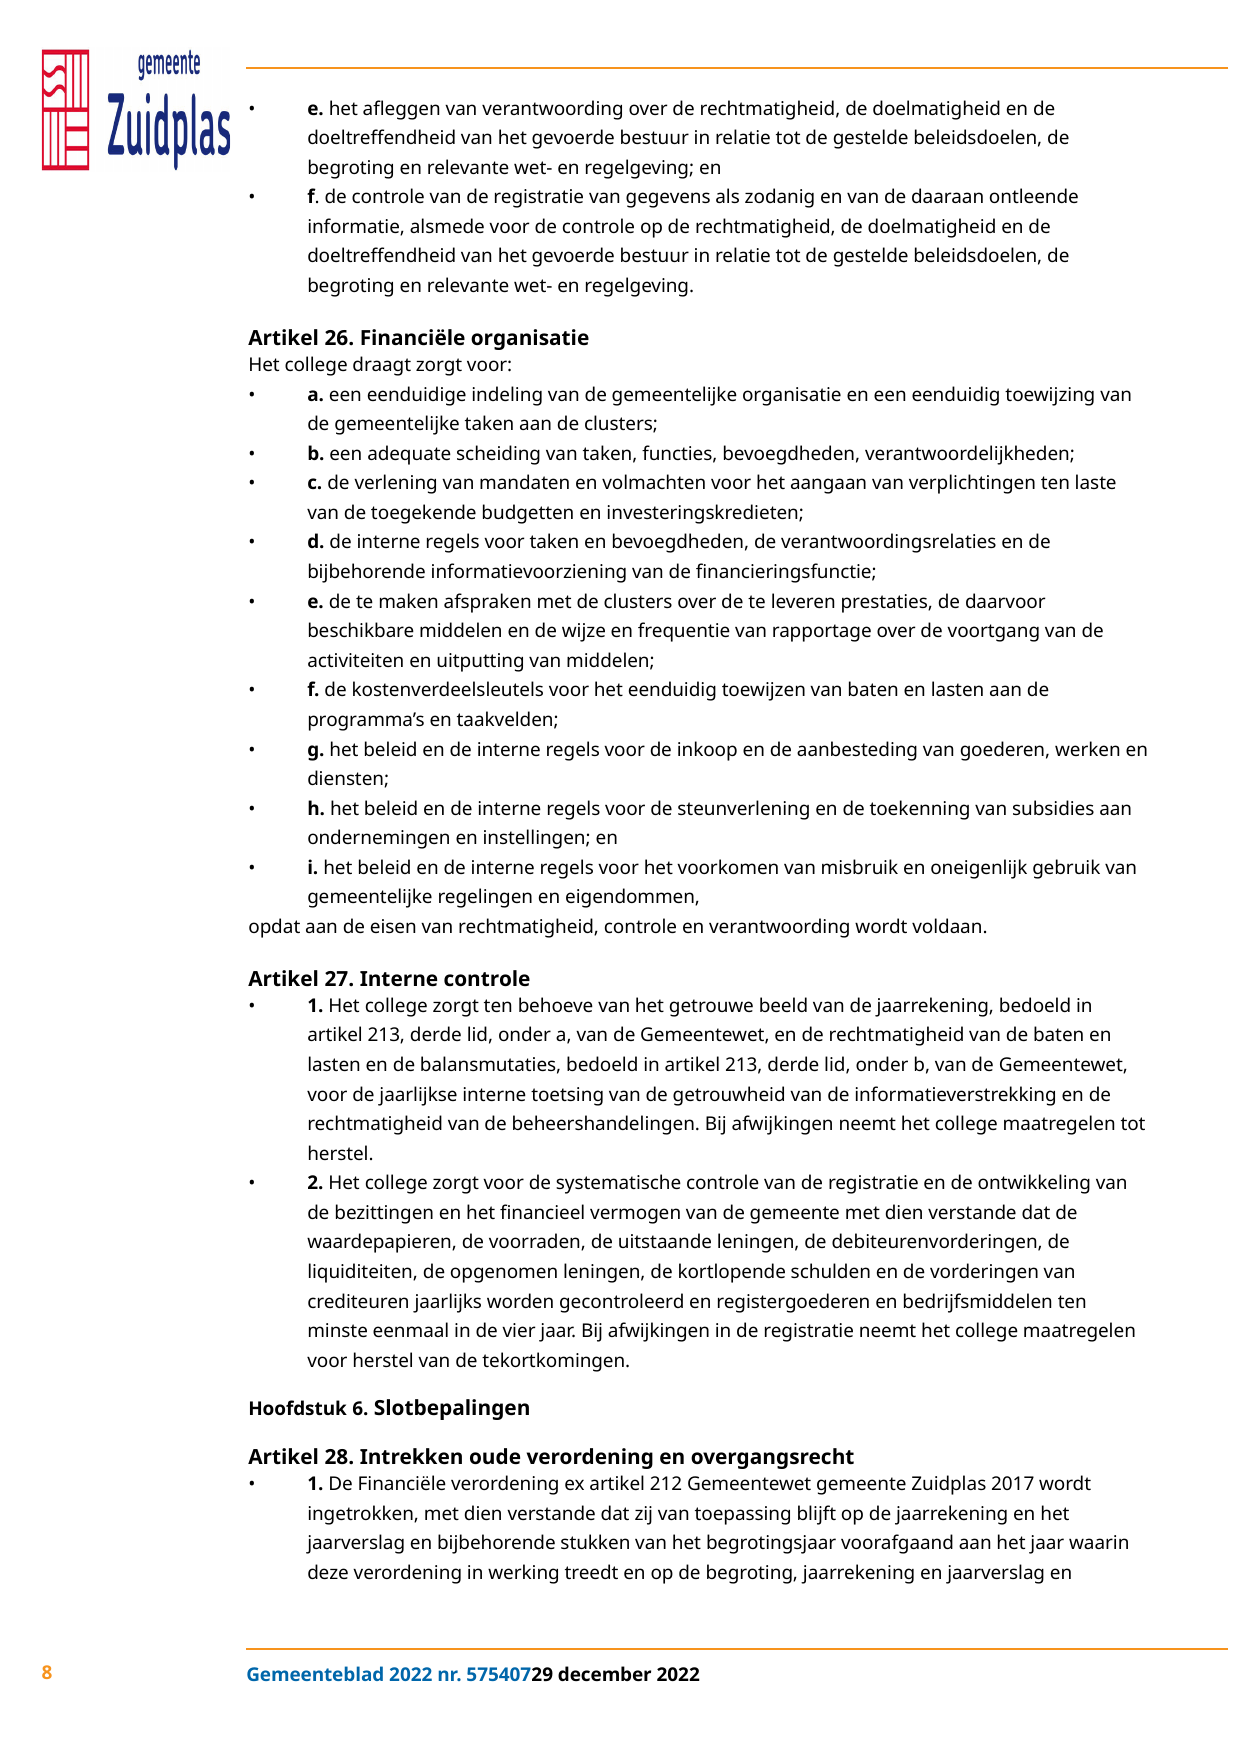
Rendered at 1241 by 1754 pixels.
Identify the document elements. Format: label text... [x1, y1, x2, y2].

list e. de te maken afspraken met de clusters over de te leveren prestaties, de daarvoor beschikbare middelen en de wijze en frequentie van rapportage over de voortgang van de activiteiten en uitputting van middelen; [248, 588, 1152, 673]
text Hoofdstuk 6. Slotbepalingen [248, 1393, 1152, 1421]
list e. het afleggen van verantwoording over de rechtmatigheid, de doelmatigheid en de doeltreffendheid van het gevoerde bestuur in relatie tot de gestelde beleidsdoelen, de begroting en relevante wet- en regelgeving; en [248, 95, 1152, 180]
text Het college draagt zorgt voor: [248, 351, 1152, 377]
list f. de kostenverdeelsleutels voor het eenduidig toewijzen van baten en lasten aan de programma’s en taakvelden; [248, 677, 1152, 732]
list h. het beleid en de interne regels voor de steunverlening en de toekenning van subsidies aan ondernemingen en instellingen; en [248, 795, 1152, 850]
text Artikel 27. Interne controle [248, 964, 1152, 992]
list d. de interne regels voor taken en bevoegdheden, de verantwoordingsrelaties en de bijbehorende informatievoorziening van de financieringsfunctie; [248, 529, 1152, 584]
list g. het beleid en de interne regels voor de inkoop en de aanbesteding van goederen, werken en diensten; [248, 736, 1152, 791]
picture [41, 47, 231, 172]
text Artikel 28. Intrekken oude verordening en overgangsrecht [248, 1442, 1152, 1470]
list i. het beleid en de interne regels voor het voorkomen van misbruik en oneigenlijk gebruik van gemeentelijke regelingen en eigendommen, [248, 854, 1152, 909]
list 2. Het college zorgt voor de systematische controle van de registratie en de ontwikkeling van de bezittingen en het financieel vermogen van de gemeente met dien verstande dat de waardepapieren, de voorraden, de uitstaande leningen, de debiteurenvorderingen, de liquiditeiten, de opgenomen leningen, de kortlopende schulden en de vorderingen van crediteuren jaarlijks worden gecontroleerd en registergoederen en bedrijfsmiddelen ten minste eenmaal in de vier jaar. Bij afwijkingen in de registratie neemt het college maatregelen voor herstel van de tekortkomingen. [248, 1169, 1152, 1373]
list 1. De Financiële verordening ex artikel 212 Gemeentewet gemeente Zuidplas 2017 wordt ingetrokken, met dien verstande dat zij van toepassing blijft op de jaarrekening en het jaarverslag en bijbehorende stukken van het begrotingsjaar voorafgaand aan het jaar waarin deze verordening in werking treedt en op de begroting, jaarrekening en jaarverslag en [248, 1470, 1152, 1585]
list c. de verlening van mandaten en volmachten voor het aangaan van verplichtingen ten laste van de toegekende budgetten en investeringskredieten; [248, 469, 1152, 525]
text Artikel 26. Financiële organisatie [248, 323, 1152, 351]
list b. een adequate scheiding van taken, functies, bevoegdheden, verantwoordelijkheden; [248, 440, 1152, 466]
text opdat aan de eisen van rechtmatigheid, controle en verantwoording wordt voldaan. [248, 913, 1152, 939]
list f. de controle van de registratie van gegevens als zodanig en van de daaraan ontleende informatie, alsmede voor de controle op de rechtmatigheid, de doelmatigheid en de doeltreffendheid van het gevoerde bestuur in relatie tot de gestelde beleidsdoelen, de begroting en relevante wet- en regelgeving. [248, 183, 1152, 298]
list a. een eenduidige indeling van de gemeentelijke organisatie en een eenduidig toewijzing van de gemeentelijke taken aan de clusters; [248, 381, 1152, 436]
list 1. Het college zorgt ten behoeve van het getrouwe beeld van de jaarrekening, bedoeld in artikel 213, derde lid, onder a, van de Gemeentewet, en de rechtmatigheid van de baten en lasten en de balansmutaties, bedoeld in artikel 213, derde lid, onder b, van de Gemeentewet, voor de jaarlijkse interne toetsing van de getrouwheid van de informatieverstrekking en de rechtmatigheid van de beheershandelingen. Bij afwijkingen neemt het college maatregelen tot herstel. [248, 992, 1152, 1166]
